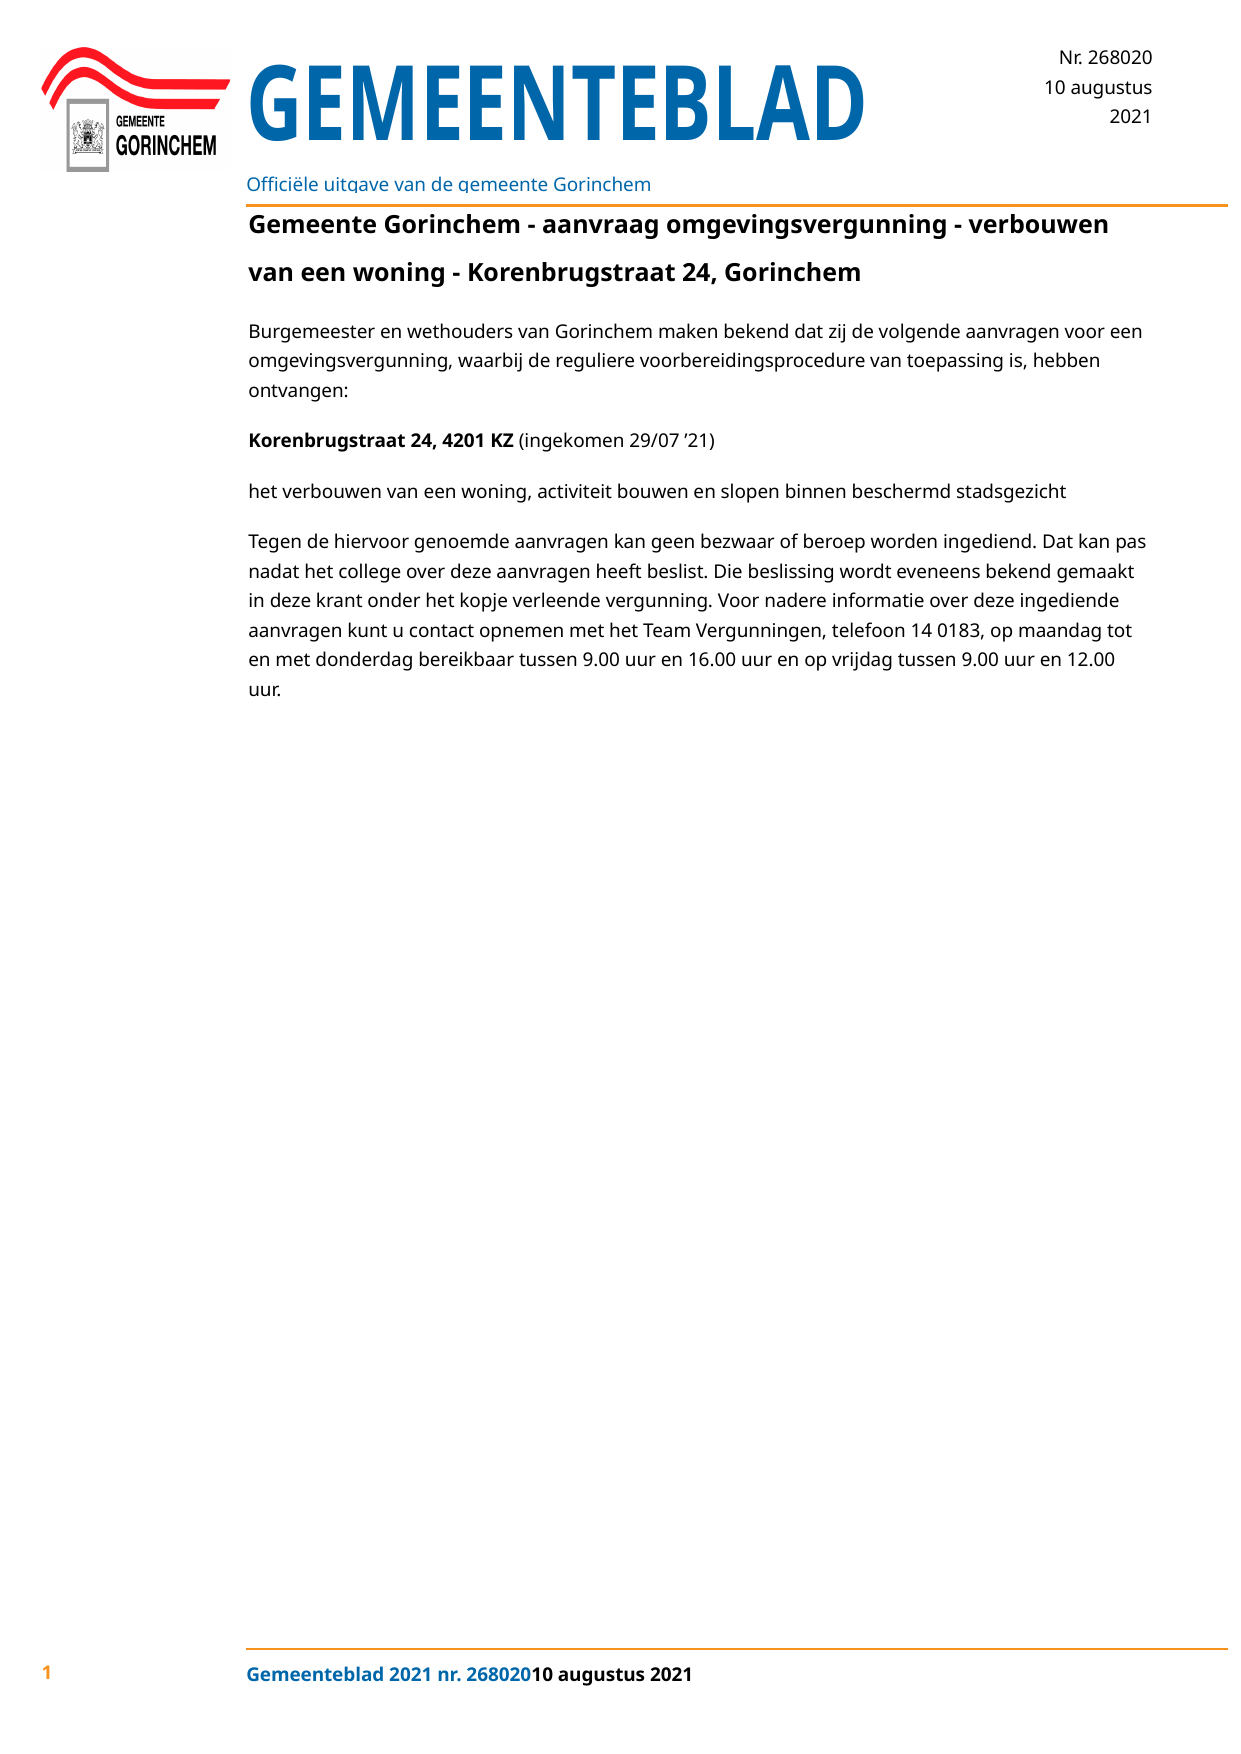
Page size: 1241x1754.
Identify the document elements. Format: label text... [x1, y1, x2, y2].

text Gemeente Gorinchem - aanvraag omgevingsvergunning - verbouwen van een woning - Korenbrugstraat 24, Gorinchem [248, 207, 1152, 288]
text het verbouwen van een woning, activiteit bouwen en slopen binnen beschermd stadsgezicht [248, 478, 1152, 504]
picture [41, 47, 231, 172]
text Korenbrugstraat 24, 4201 KZ (ingekomen 29/07 ’21) [248, 427, 1152, 453]
text Burgemeester en wethouders van Gorinchem maken bekend dat zij de volgende aanvragen voor een omgevingsvergunning, waarbij de reguliere voorbereidingsprocedure van toepassing is, hebben ontvangen: [248, 318, 1152, 403]
text Tegen de hiervoor genoemde aanvragen kan geen bezwaar of beroep worden ingediend. Dat kan pas nadat het college over deze aanvragen heeft beslist. Die beslissing wordt eveneens bekend gemaakt in deze krant onder het kopje verleende vergunning. Voor nadere informatie over deze ingediende aanvragen kunt u contact opnemen met het Team Vergunningen, telefoon 14 0183, op maandag tot en met donderdag bereikbaar tussen 9.00 uur en 16.00 uur en op vrijdag tussen 9.00 uur en 12.00 uur. [248, 528, 1152, 702]
